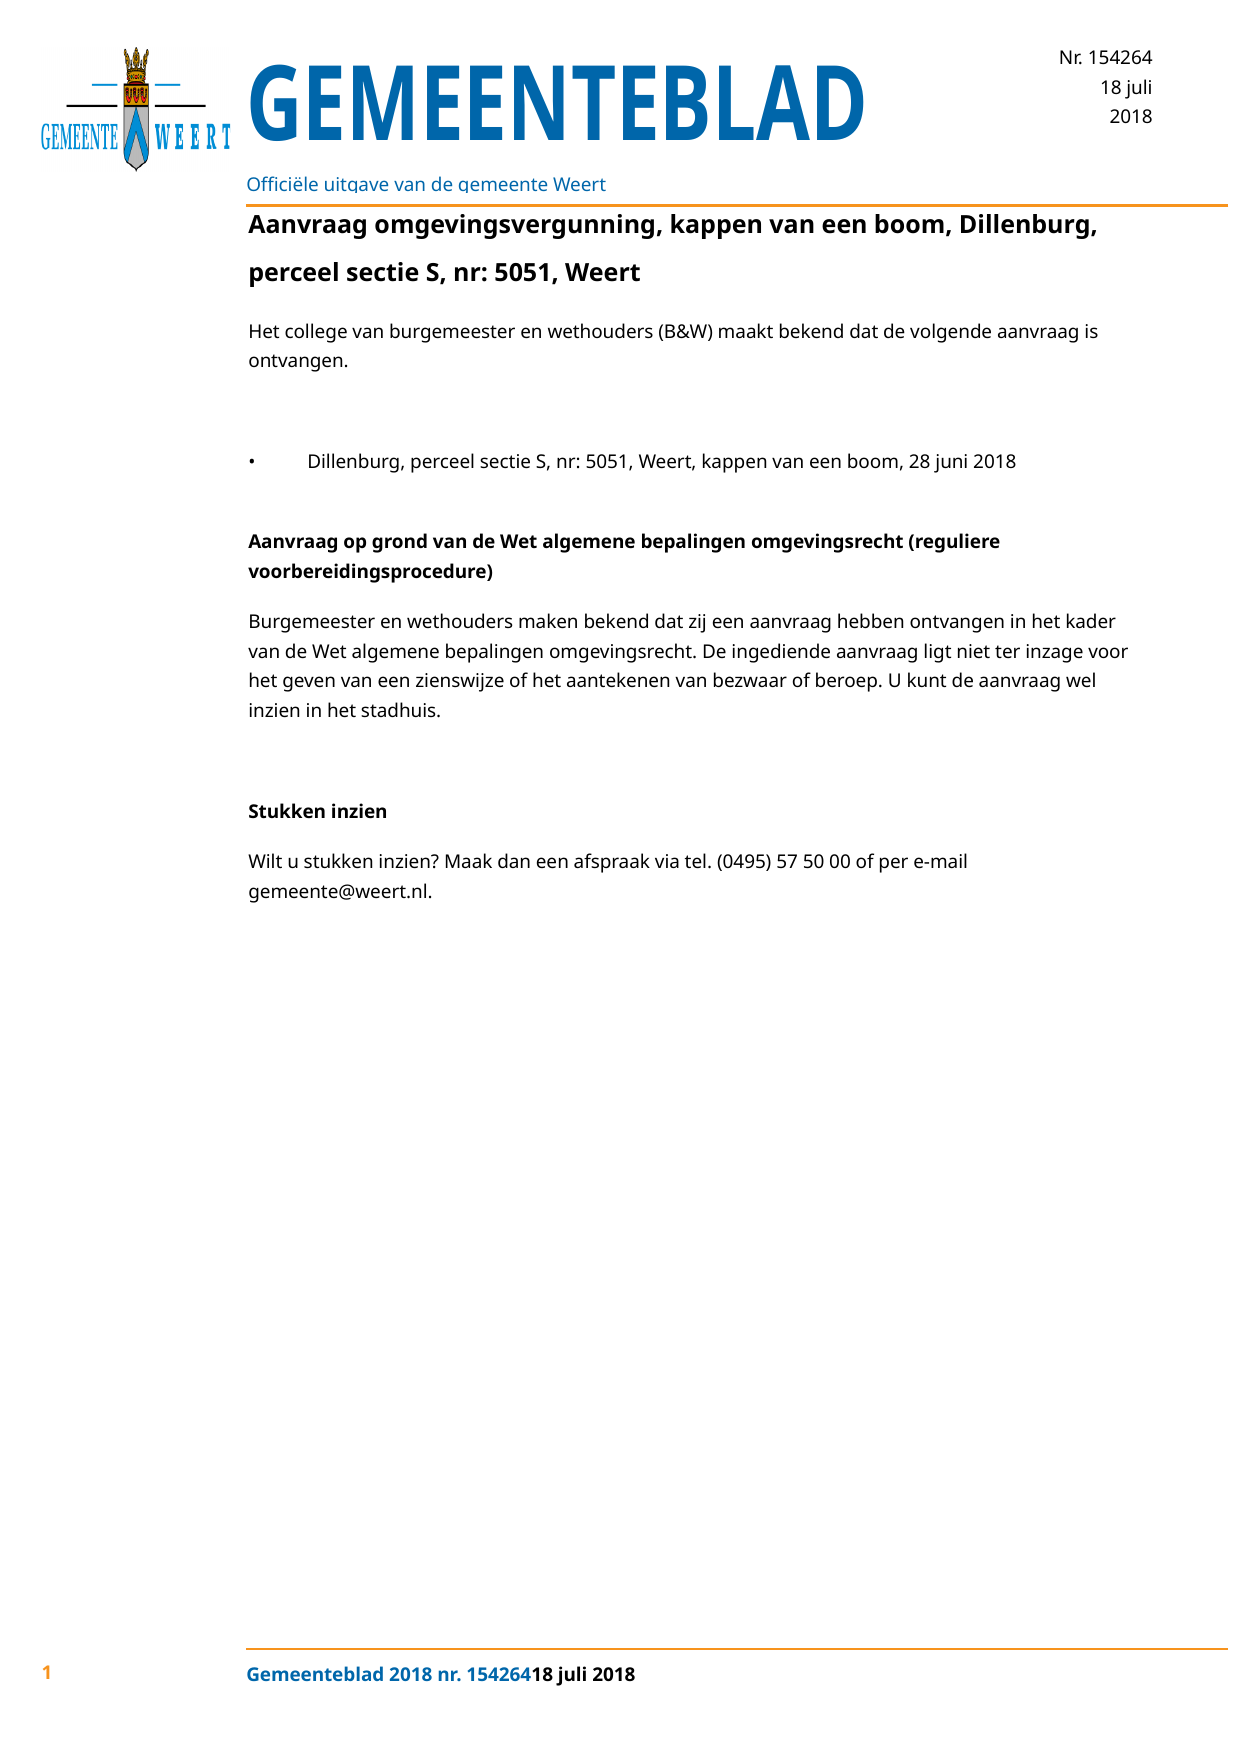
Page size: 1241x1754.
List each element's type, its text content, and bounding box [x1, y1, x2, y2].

text Burgemeester en wethouders maken bekend dat zij een aanvraag hebben ontvangen in het kader van de Wet algemene bepalingen omgevingsrecht. De ingediende aanvraag ligt niet ter inzage voor het geven van een zienswijze of het aantekenen van bezwaar of beroep. U kunt de aanvraag wel inzien in het stadhuis. [248, 608, 1152, 723]
text Aanvraag op grond van de Wet algemene bepalingen omgevingsrecht (reguliere voorbereidingsprocedure) [248, 528, 1152, 584]
list Dillenburg, perceel sectie S, nr: 5051, Weert, kappen van een boom, 28 juni 2018 [248, 448, 1152, 474]
text Wilt u stukken inzien? Maak dan een afspraak via tel. (0495) 57 50 00 of per e-mail gemeente@weert.nl. [248, 848, 1152, 904]
text Het college van burgemeester en wethouders (B&W) maakt bekend dat de volgende aanvraag is ontvangen. [248, 318, 1152, 373]
text Aanvraag omgevingsvergunning, kappen van een boom, Dillenburg, perceel sectie S, nr: 5051, Weert [248, 207, 1152, 288]
text Stukken inzien [248, 798, 1152, 824]
picture [41, 47, 231, 172]
